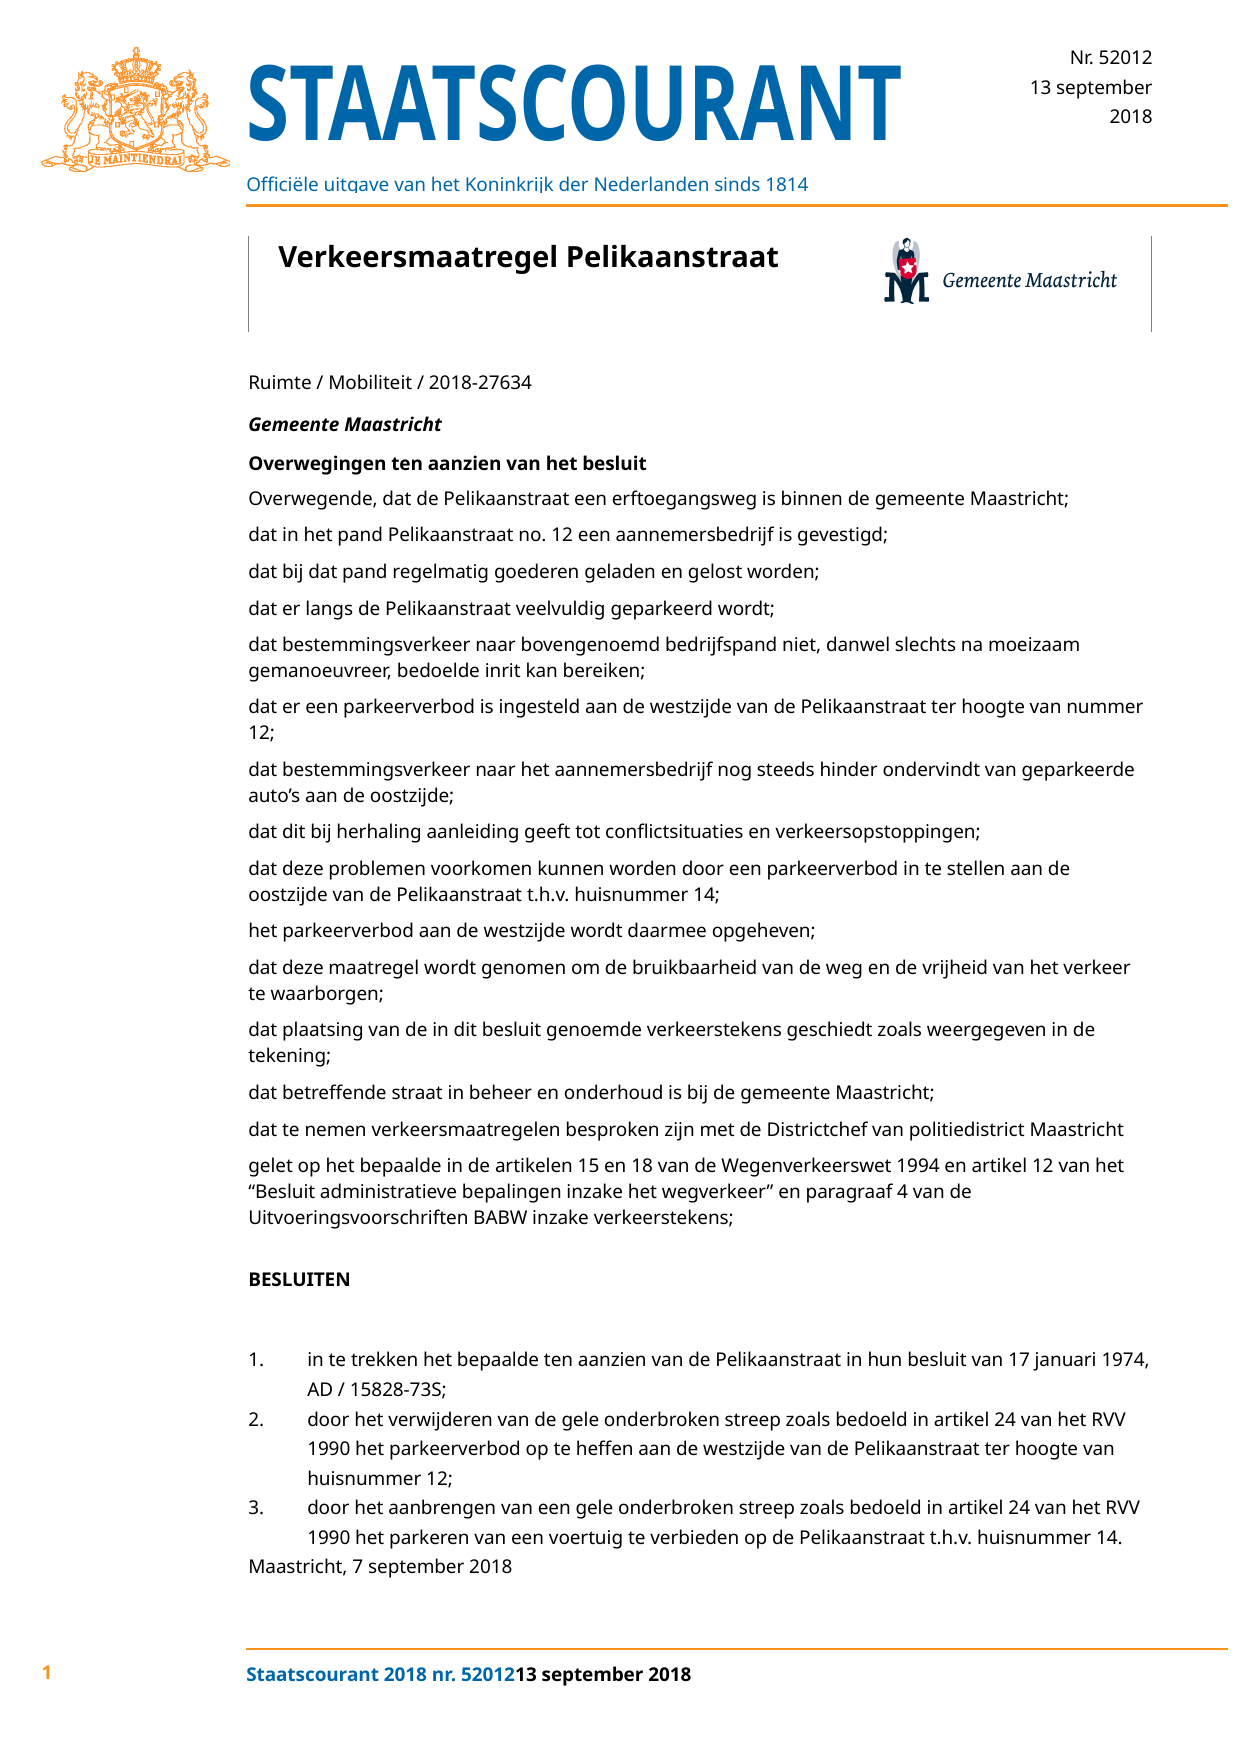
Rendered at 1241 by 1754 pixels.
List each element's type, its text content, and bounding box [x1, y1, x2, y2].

text dat dit bij herhaling aanleiding geeft tot conflictsituaties en verkeersopstoppingen; [248, 818, 1152, 844]
text dat deze problemen voorkomen kunnen worden door een parkeerverbod in te stellen aan de oostzijde van de Pelikaanstraat t.h.v. huisnummer 14; [248, 855, 1152, 907]
list door het aanbrengen van een gele onderbroken streep zoals bedoeld in artikel 24 van het RVV 1990 het parkeren van een voertuig te verbieden op de Pelikaanstraat t.h.v. huisnummer 14. [248, 1494, 1152, 1550]
text dat te nemen verkeersmaatregelen besproken zijn met de Districtchef van politiedistrict Maastricht [248, 1116, 1152, 1141]
list door het verwijderen van de gele onderbroken streep zoals bedoeld in artikel 24 van het RVV 1990 het parkeerverbod op te heffen aan de westzijde van de Pelikaanstraat ter hoogte van huisnummer 12; [248, 1406, 1152, 1491]
text dat bestemmingsverkeer naar bovengenoemd bedrijfspand niet, danwel slechts na moeizaam gemanoeuvreer, bedoelde inrit kan bereiken; [248, 631, 1152, 683]
picture [882, 236, 1119, 306]
text dat er langs de Pelikaanstraat veelvuldig geparkeerd wordt; [248, 595, 1152, 620]
text dat in het pand Pelikaanstraat no. 12 een aannemersbedrijf is gevestigd; [248, 521, 1152, 547]
table_header Verkeersmaatregel Pelikaanstraat [249, 236, 850, 332]
text dat betreffende straat in beheer en onderhoud is bij de gemeente Maastricht; [248, 1079, 1152, 1105]
text dat bij dat pand regelmatig goederen geladen en gelost worden; [248, 558, 1152, 584]
text Gemeente Maastricht [248, 411, 1152, 437]
text Maastricht, 7 september 2018 [248, 1554, 1152, 1579]
text dat bestemmingsverkeer naar het aannemersbedrijf nog steeds hinder ondervindt van geparkeerde auto’s aan de oostzijde; [248, 756, 1152, 808]
text dat plaatsing van de in dit besluit genoemde verkeerstekens geschiedt zoals weergegeven in de tekening; [248, 1017, 1152, 1068]
table_header [850, 236, 1151, 332]
list in te trekken het bepaalde ten aanzien van de Pelikaanstraat in hun besluit van 17 januari 1974, AD / 15828-73S; [248, 1347, 1152, 1402]
text het parkeerverbod aan de westzijde wordt daarmee opgeheven; [248, 918, 1152, 943]
text BESLUITEN [248, 1267, 1152, 1292]
text Overwegende, dat de Pelikaanstraat een erftoegangsweg is binnen de gemeente Maastricht; [248, 485, 1152, 510]
text dat deze maatregel wordt genomen om de bruikbaarheid van de weg en de vrijheid van het verkeer te waarborgen; [248, 954, 1152, 1006]
picture [41, 47, 231, 172]
text Ruimte / Mobiliteit / 2018-27634 [248, 369, 1152, 395]
text Overwegingen ten aanzien van het besluit [248, 451, 1152, 476]
text dat er een parkeerverbod is ingesteld aan de westzijde van de Pelikaanstraat ter hoogte van nummer 12; [248, 694, 1152, 745]
text gelet op het bepaalde in de artikelen 15 en 18 van de Wegenverkeerswet 1994 en artikel 12 van het “Besluit administratieve bepalingen inzake het wegverkeer” en paragraaf 4 van de Uitvoeringsvoorschriften BABW inzake verkeerstekens; [248, 1152, 1152, 1229]
